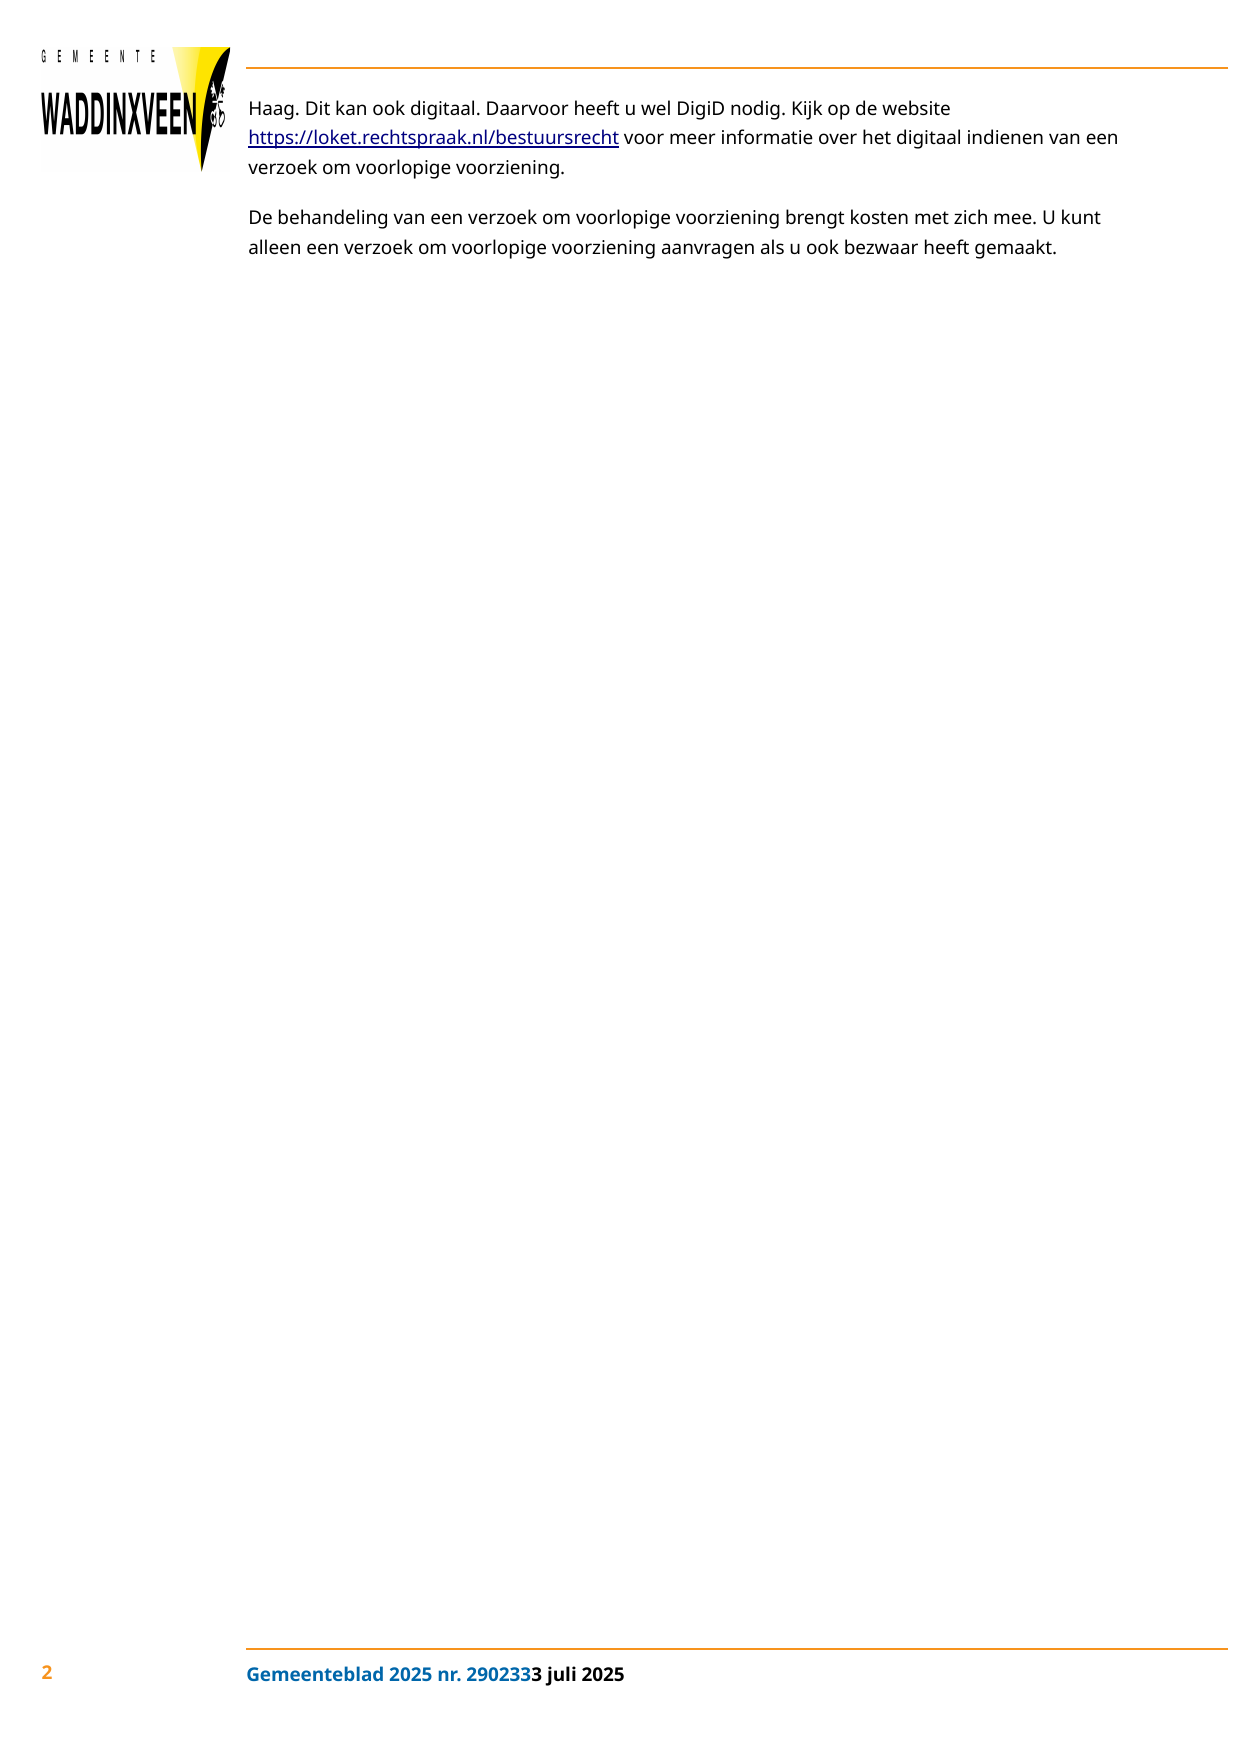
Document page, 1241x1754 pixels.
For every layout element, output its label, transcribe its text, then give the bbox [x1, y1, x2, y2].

text Haag. Dit kan ook digitaal. Daarvoor heeft u wel DigiD nodig. Kijk op de website https://loket.rechtspraak.nl/bestuursrecht voor meer informatie over het digitaal indienen van een verzoek om voorlopige voorziening. [248, 95, 1152, 180]
picture [41, 47, 231, 172]
text De behandeling van een verzoek om voorlopige voorziening brengt kosten met zich mee. U kunt alleen een verzoek om voorlopige voorziening aanvragen als u ook bezwaar heeft gemaakt. [248, 204, 1152, 260]
